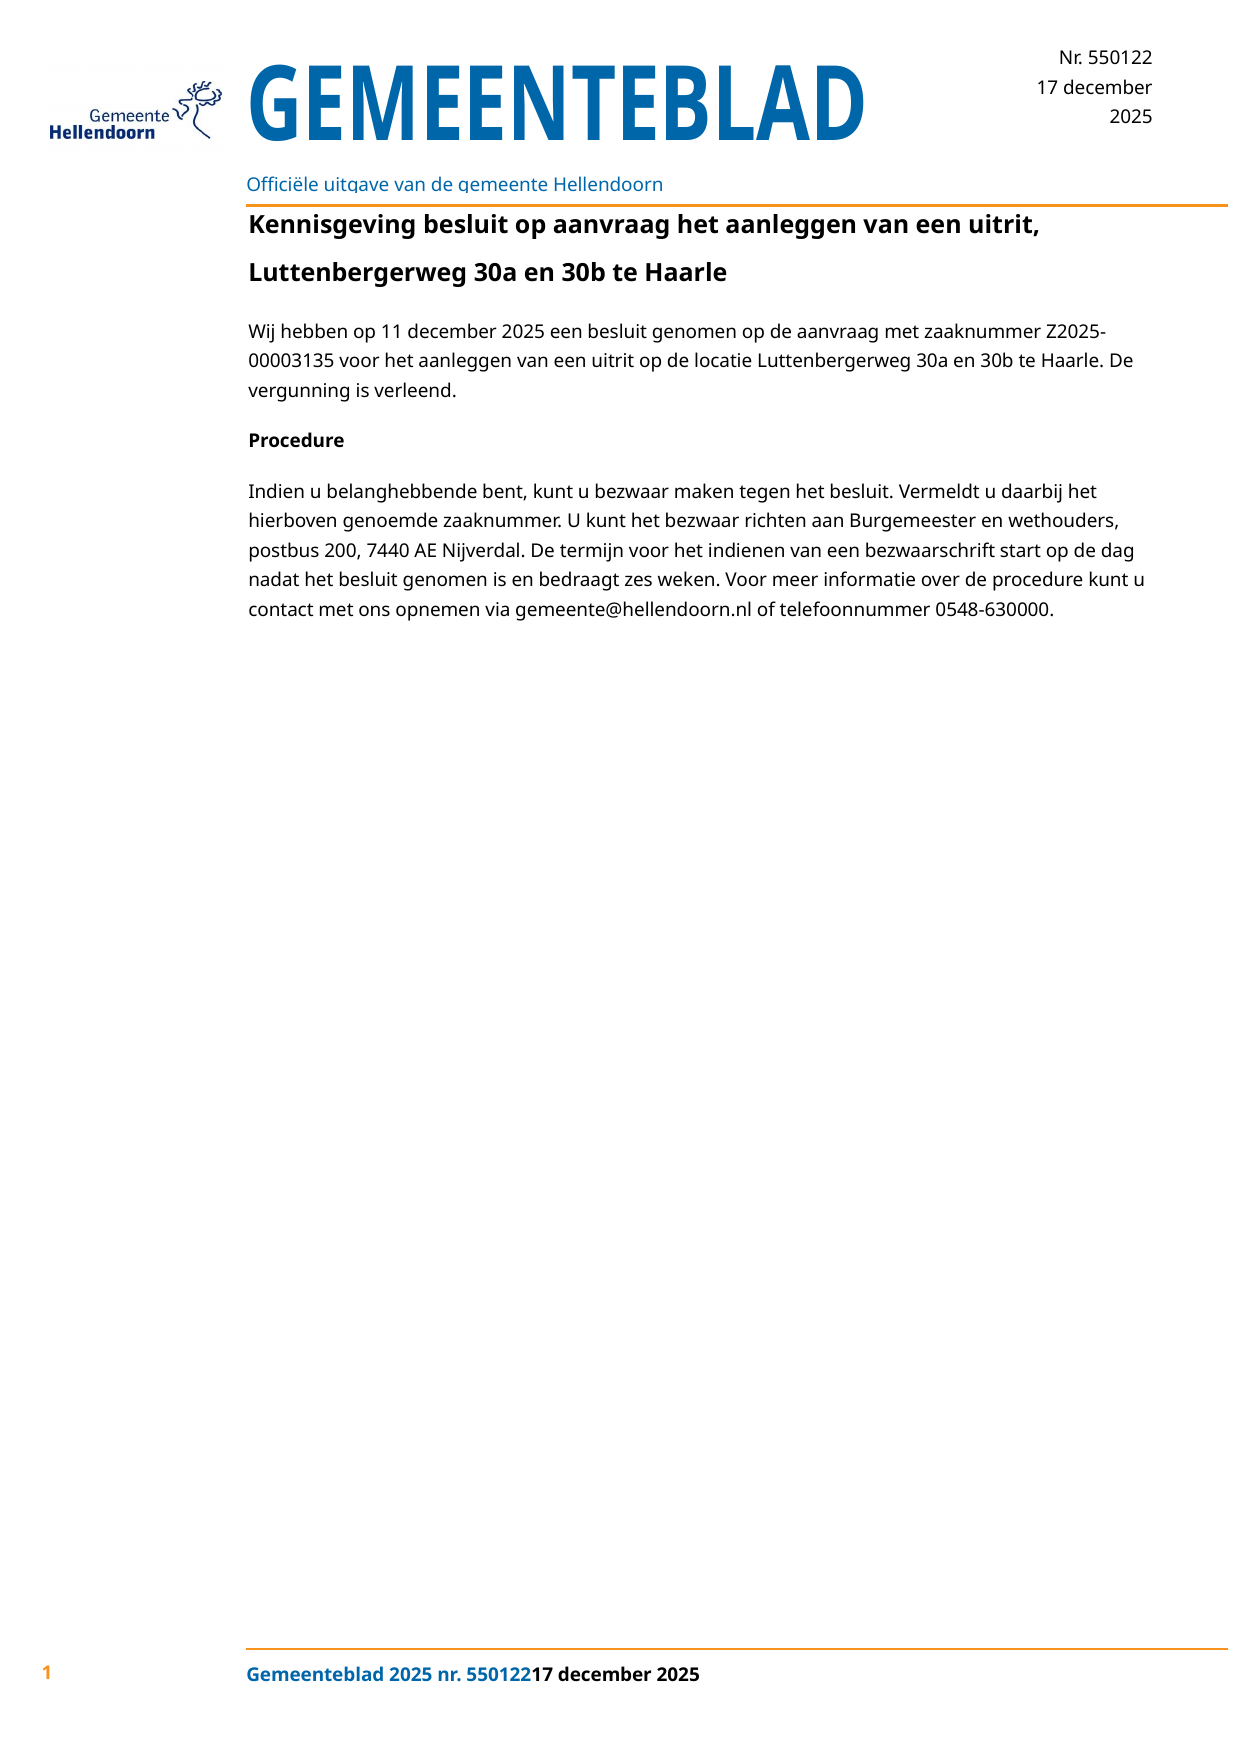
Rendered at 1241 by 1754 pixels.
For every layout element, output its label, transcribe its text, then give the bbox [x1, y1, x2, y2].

picture [41, 47, 231, 172]
text Procedure [248, 427, 1152, 453]
text Wij hebben op 11 december 2025 een besluit genomen op de aanvraag met zaaknummer Z2025-00003135 voor het aanleggen van een uitrit op de locatie Luttenbergerweg 30a en 30b te Haarle. De vergunning is verleend. [248, 318, 1152, 403]
text Kennisgeving besluit op aanvraag het aanleggen van een uitrit, Luttenbergerweg 30a en 30b te Haarle [248, 207, 1152, 288]
text Indien u belanghebbende bent, kunt u bezwaar maken tegen het besluit. Vermeldt u daarbij het hierboven genoemde zaaknummer. U kunt het bezwaar richten aan Burgemeester en wethouders, postbus 200, 7440 AE Nijverdal. De termijn voor het indienen van een bezwaarschrift start op de dag nadat het besluit genomen is en bedraagt zes weken. Voor meer informatie over de procedure kunt u contact met ons opnemen via gemeente@hellendoorn.nl of telefoonnummer 0548-630000. [248, 478, 1152, 622]
